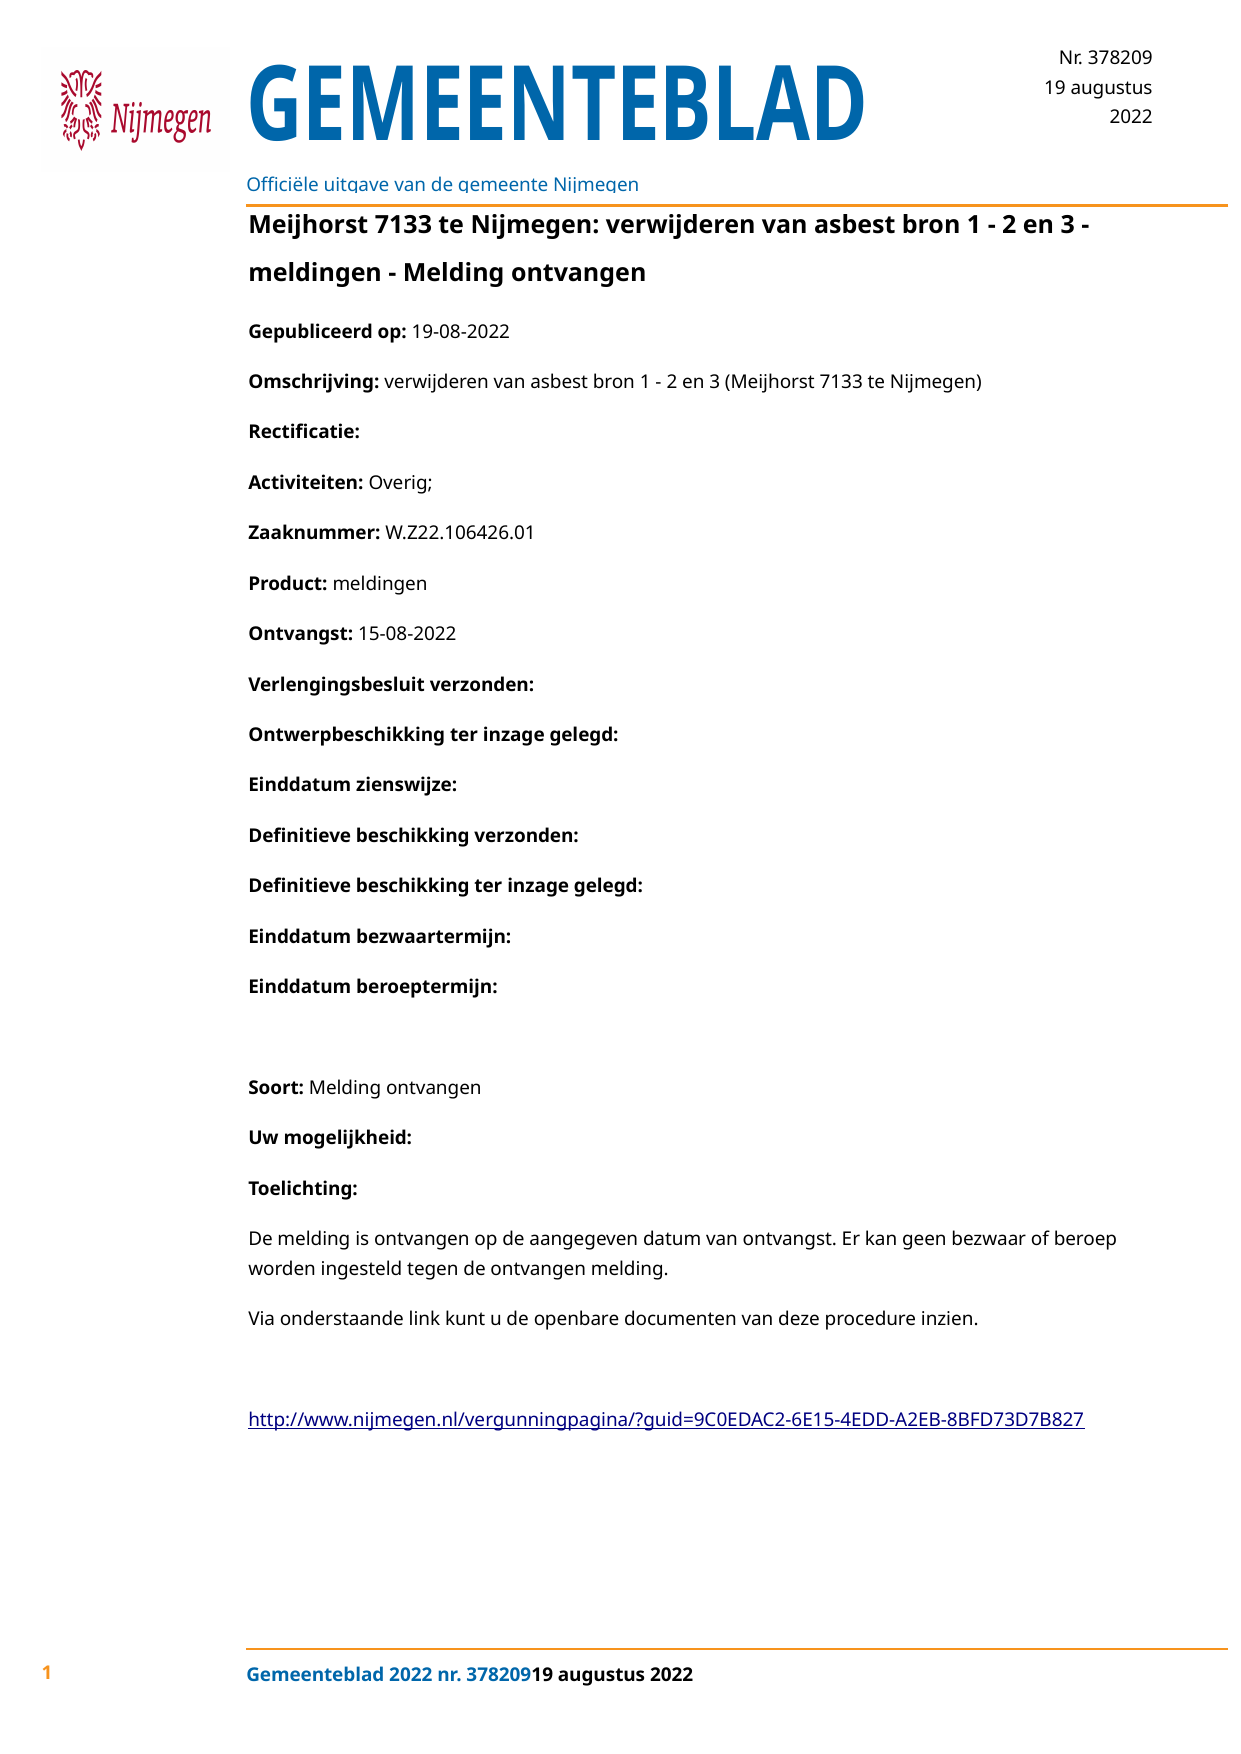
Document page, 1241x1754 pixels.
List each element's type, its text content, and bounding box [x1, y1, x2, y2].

text Rectificatie: [248, 419, 1152, 444]
text Einddatum zienswijze: [248, 772, 1152, 797]
text De melding is ontvangen op de aangegeven datum van ontvangst. Er kan geen bezwaar of beroep worden ingesteld tegen de ontvangen melding. [248, 1225, 1152, 1281]
text Einddatum bezwaartermijn: [248, 923, 1152, 949]
picture [41, 47, 231, 172]
text Ontwerpbeschikking ter inzage gelegd: [248, 721, 1152, 747]
text Toelichting: [248, 1175, 1152, 1201]
text Meijhorst 7133 te Nijmegen: verwijderen van asbest bron 1 - 2 en 3 - meldingen - Melding ontvangen [248, 207, 1152, 288]
text Gepubliceerd op: 19-08-2022 [248, 318, 1152, 344]
text Verlengingsbesluit verzonden: [248, 671, 1152, 697]
text Ontvangst: 15-08-2022 [248, 620, 1152, 646]
text Soort: Melding ontvangen [248, 1074, 1152, 1100]
text Definitieve beschikking verzonden: [248, 822, 1152, 848]
text Uw mogelijkheid: [248, 1124, 1152, 1150]
text Zaaknummer: W.Z22.106426.01 [248, 519, 1152, 545]
text Via onderstaande link kunt u de openbare documenten van deze procedure inzien. [248, 1305, 1152, 1331]
text Omschrijving: verwijderen van asbest bron 1 - 2 en 3 (Meijhorst 7133 te Nijmegen) [248, 368, 1152, 394]
text Einddatum beroeptermijn: [248, 973, 1152, 999]
text Product: meldingen [248, 570, 1152, 596]
text http://www.nijmegen.nl/vergunningpagina/?guid=9C0EDAC2-6E15-4EDD-A2EB-8BFD73D7B827 [248, 1406, 1152, 1432]
text Definitieve beschikking ter inzage gelegd: [248, 872, 1152, 898]
text Activiteiten: Overig; [248, 469, 1152, 495]
